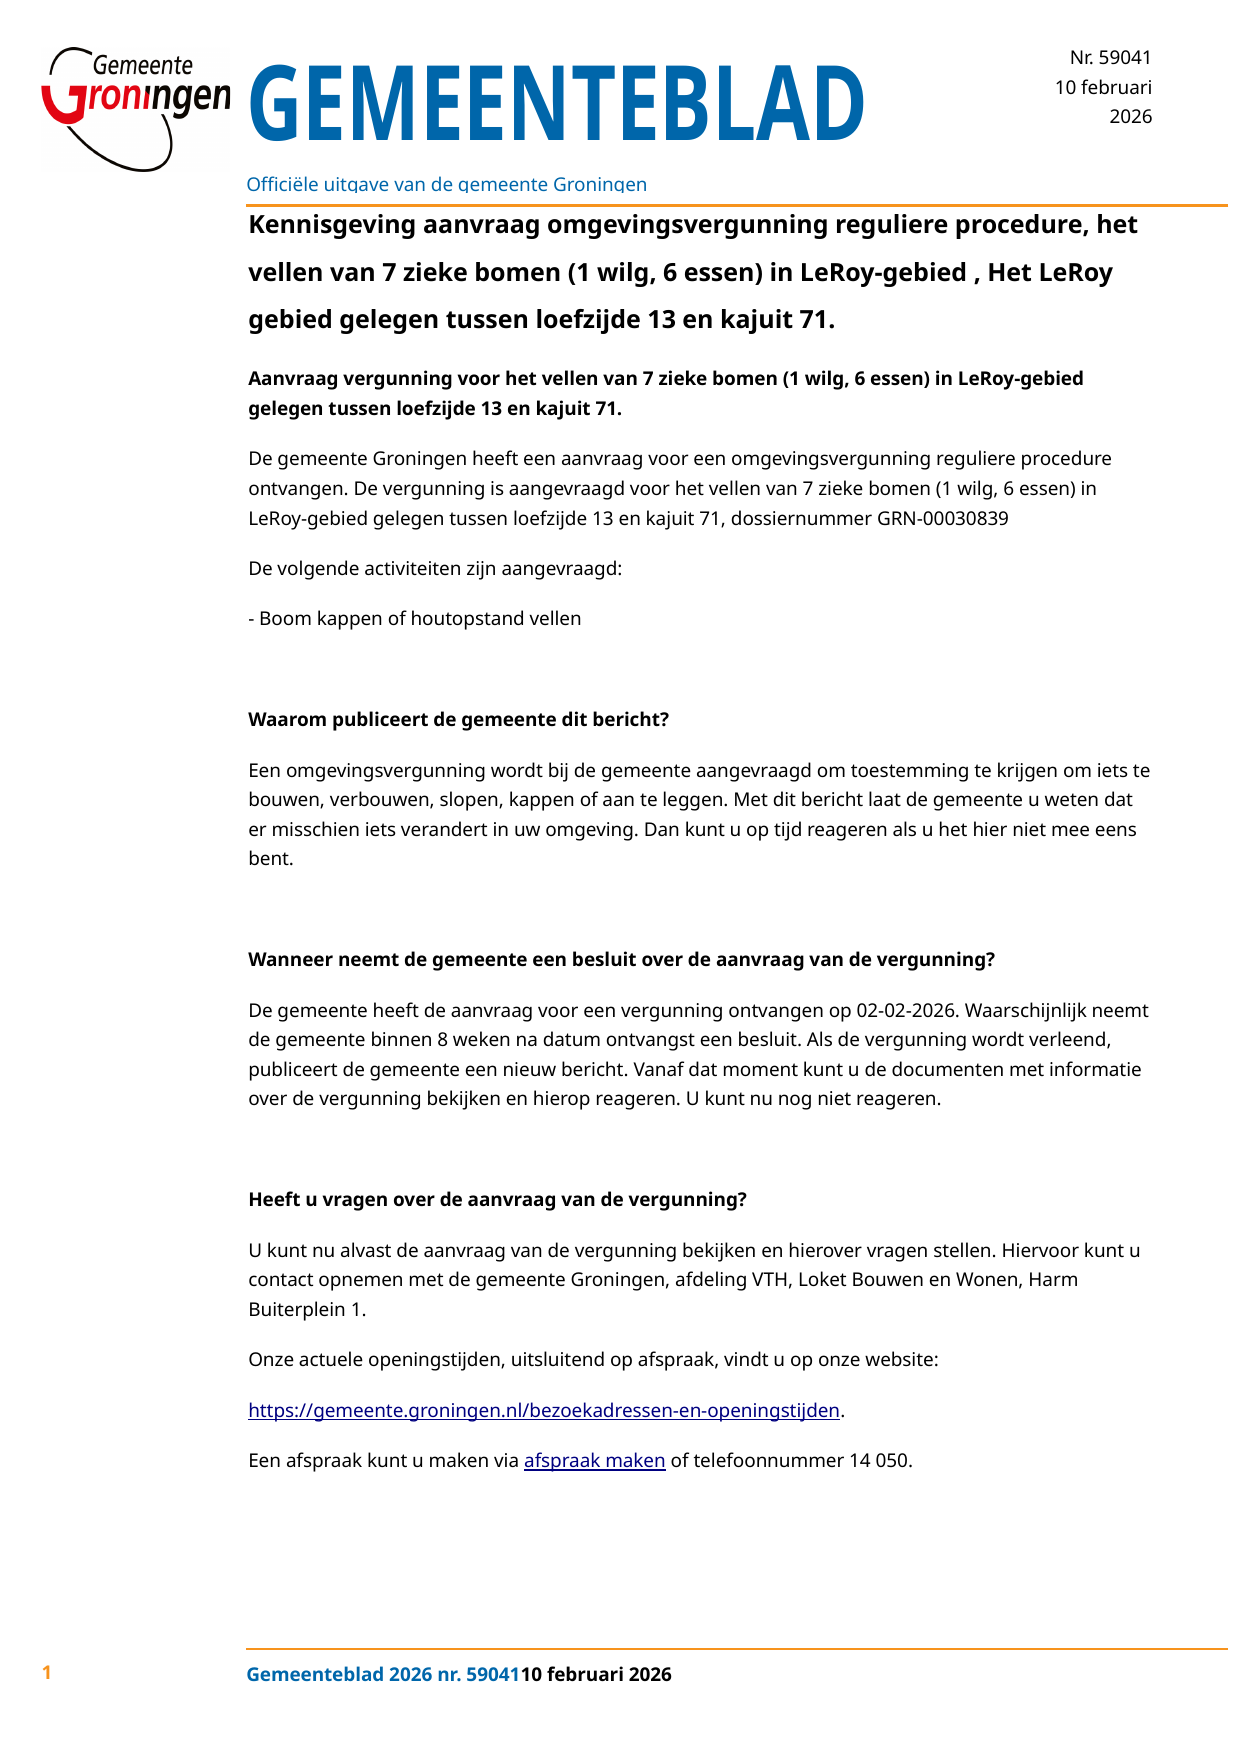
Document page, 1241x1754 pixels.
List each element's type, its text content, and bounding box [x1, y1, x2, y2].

text U kunt nu alvast de aanvraag van de vergunning bekijken en hierover vragen stellen. Hiervoor kunt u contact opnemen met de gemeente Groningen, afdeling VTH, Loket Bouwen en Wonen, Harm Buiterplein 1. [248, 1237, 1152, 1322]
picture [41, 47, 231, 172]
text Een omgevingsvergunning wordt bij de gemeente aangevraagd om toestemming te krijgen om iets te bouwen, verbouwen, slopen, kappen of aan te leggen. Met dit bericht laat de gemeente u weten dat er misschien iets verandert in uw omgeving. Dan kunt u op tijd reageren als u het hier niet mee eens bent. [248, 757, 1152, 871]
text De gemeente Groningen heeft een aanvraag voor een omgevingsvergunning reguliere procedure ontvangen. De vergunning is aangevraagd voor het vellen van 7 zieke bomen (1 wilg, 6 essen) in LeRoy-gebied gelegen tussen loefzijde 13 en kajuit 71, dossiernummer GRN-00030839 [248, 446, 1152, 530]
text De gemeente heeft de aanvraag voor een vergunning ontvangen op 02-02-2026. Waarschijnlijk neemt de gemeente binnen 8 weken na datum ontvangst een besluit. Als de vergunning wordt verleend, publiceert de gemeente een nieuw bericht. Vanaf dat moment kunt u de documenten met informatie over de vergunning bekijken en hierop reageren. U kunt nu nog niet reageren. [248, 997, 1152, 1111]
text - Boom kappen of houtopstand vellen [248, 606, 1152, 631]
text https://gemeente.groningen.nl/bezoekadressen-en-openingstijden. [248, 1397, 1152, 1422]
text Onze actuele openingstijden, uitsluitend op afspraak, vindt u op onze website: [248, 1346, 1152, 1372]
text Heeft u vragen over de aanvraag van de vergunning? [248, 1186, 1152, 1212]
text Een afspraak kunt u maken via afspraak maken of telefoonnummer 14 050. [248, 1447, 1152, 1473]
text De volgende activiteiten zijn aangevraagd: [248, 555, 1152, 581]
text Kennisgeving aanvraag omgevingsvergunning reguliere procedure, het vellen van 7 zieke bomen (1 wilg, 6 essen) in LeRoy-gebied , Het LeRoy gebied gelegen tussen loefzijde 13 en kajuit 71. [248, 207, 1152, 336]
text Aanvraag vergunning voor het vellen van 7 zieke bomen (1 wilg, 6 essen) in LeRoy-gebied gelegen tussen loefzijde 13 en kajuit 71. [248, 366, 1152, 421]
text Waarom publiceert de gemeente dit bericht? [248, 706, 1152, 732]
text Wanneer neemt de gemeente een besluit over de aanvraag van de vergunning? [248, 946, 1152, 972]
